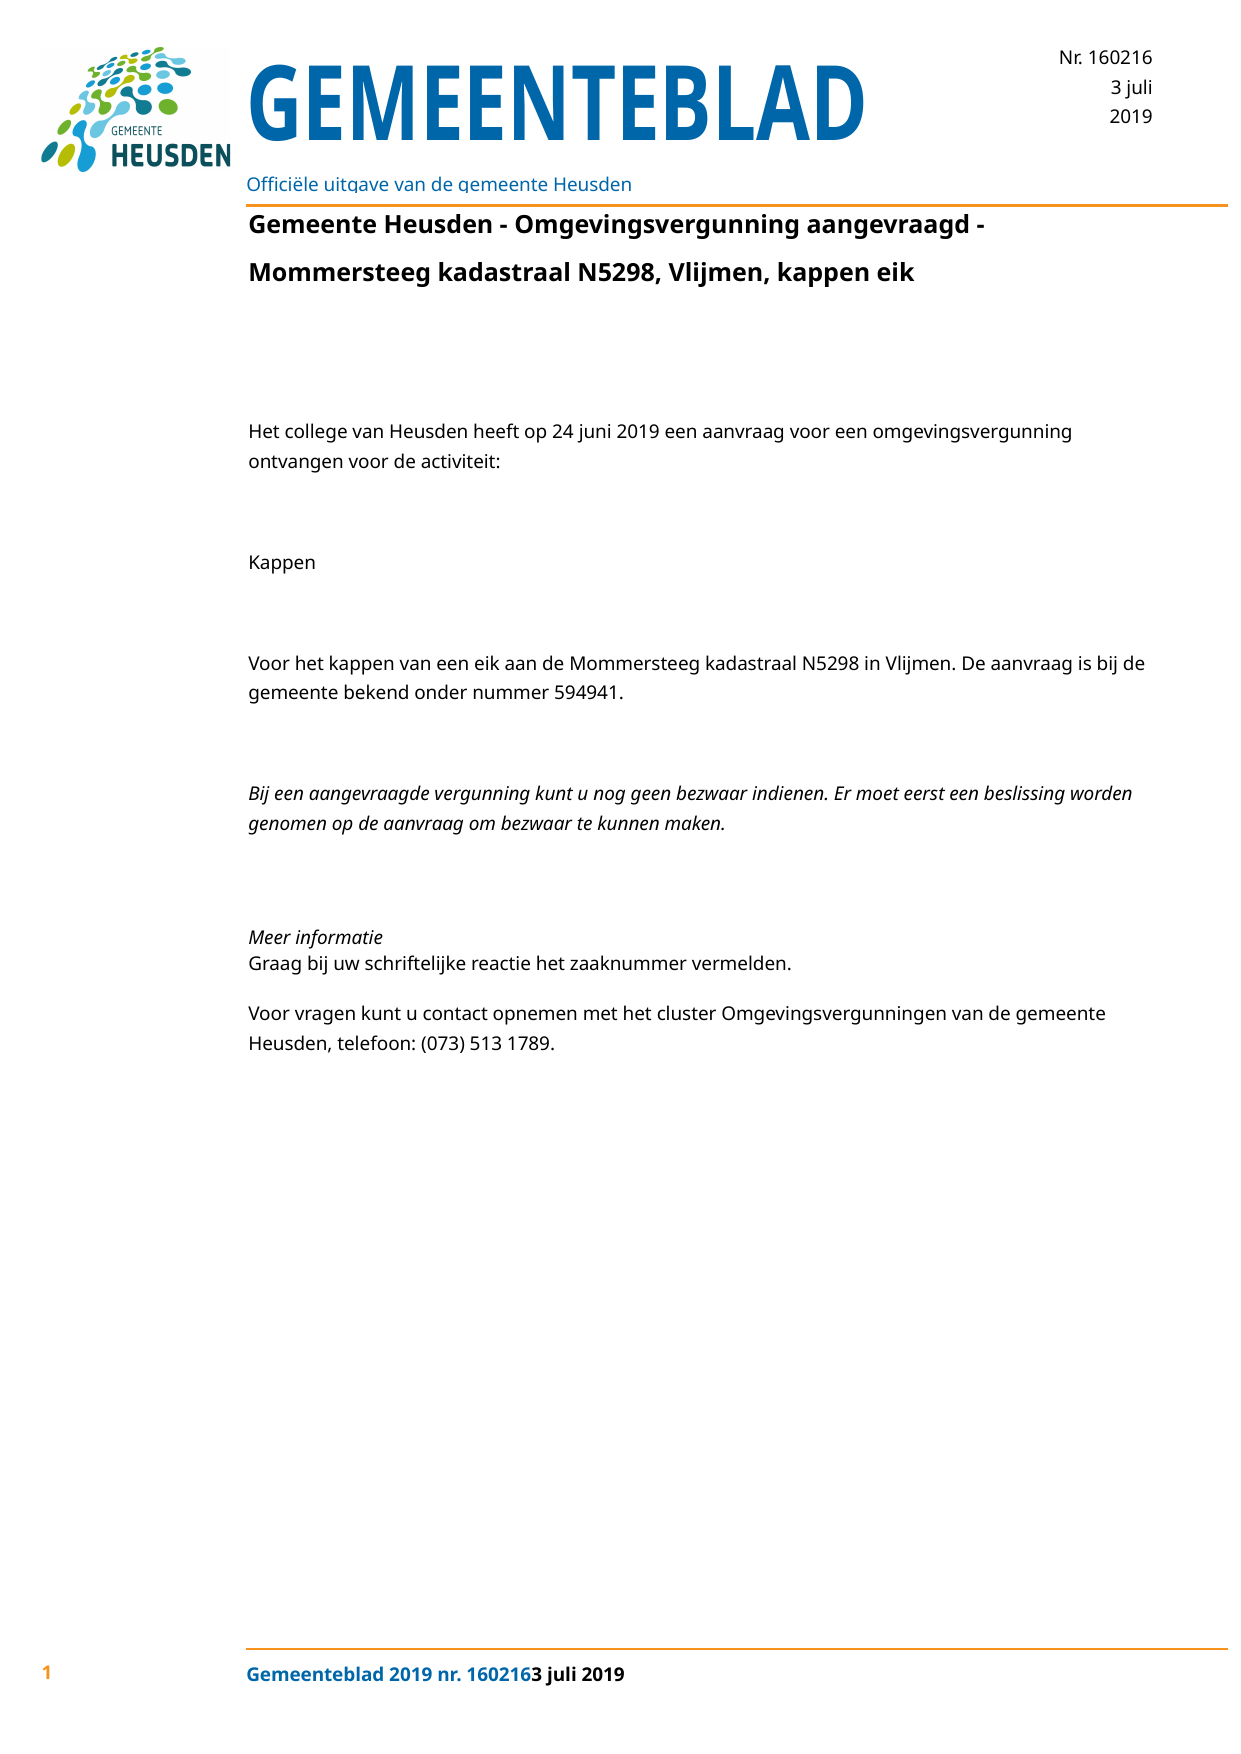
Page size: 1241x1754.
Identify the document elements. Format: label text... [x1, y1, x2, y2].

text Het college van Heusden heeft op 24 juni 2019 een aanvraag voor een omgevingsvergunning ontvangen voor de activiteit: [248, 419, 1152, 474]
text Voor het kappen van een eik aan de Mommersteeg kadastraal N5298 in Vlijmen. De aanvraag is bij de gemeente bekend onder nummer 594941. [248, 650, 1152, 705]
text Meer informatie [248, 924, 1152, 950]
text Kappen [248, 549, 1152, 575]
text Voor vragen kunt u contact opnemen met het cluster Omgevingsvergunningen van de gemeente Heusden, telefoon: (073) 513 1789. [248, 1001, 1152, 1056]
text Bij een aangevraagde vergunning kunt u nog geen bezwaar indienen. Er moet eerst een beslissing worden genomen op de aanvraag om bezwaar te kunnen maken. [248, 780, 1152, 836]
text Gemeente Heusden - Omgevingsvergunning aangevraagd - Mommersteeg kadastraal N5298, Vlijmen, kappen eik [248, 207, 1152, 288]
picture [41, 47, 231, 172]
text Graag bij uw schriftelijke reactie het zaaknummer vermelden. [248, 950, 1152, 976]
